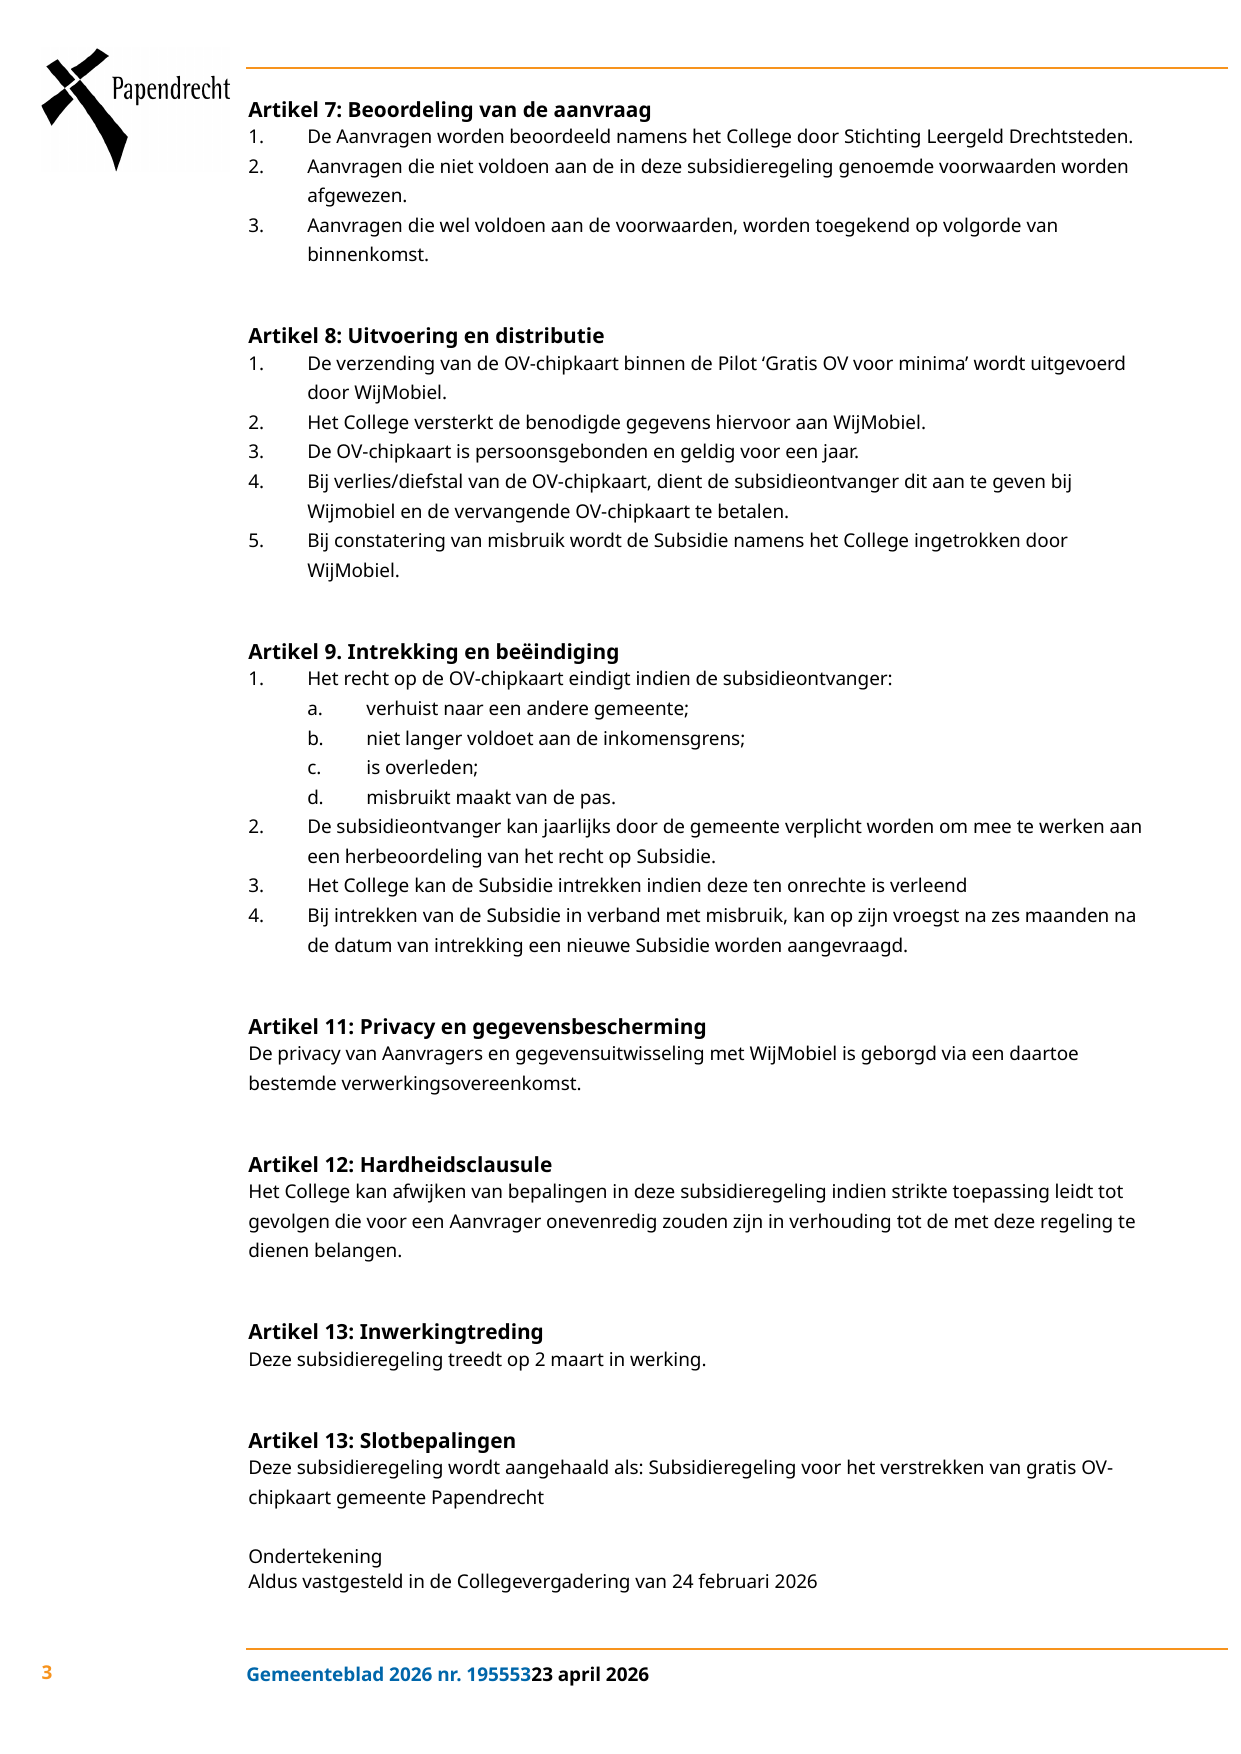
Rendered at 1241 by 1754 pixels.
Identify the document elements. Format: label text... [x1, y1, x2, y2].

list misbruikt maakt van de pas. [307, 784, 1152, 809]
list Bij intrekken van de Subsidie in verband met misbruik, kan op zijn vroegst na zes maanden na de datum van intrekking een nieuwe Subsidie worden aangevraagd. [248, 902, 1152, 957]
list Aanvragen die wel voldoen aan de voorwaarden, worden toegekend op volgorde van binnenkomst. [248, 212, 1152, 267]
list niet langer voldoet aan de inkomensgrens; [307, 725, 1152, 750]
text Ondertekening [248, 1543, 1152, 1569]
text Het College kan afwijken van bepalingen in deze subsidieregeling indien strikte toepassing leidt tot gevolgen die voor een Aanvrager onevenredig zouden zijn in verhouding tot de met deze regeling te dienen belangen. [248, 1178, 1152, 1263]
list Het recht op de OV-chipkaart eindigt indien de subsidieontvanger: [248, 666, 1152, 691]
text Deze subsidieregeling wordt aangehaald als: Subsidieregeling voor het verstrekken van gratis OV-chipkaart gemeente Papendrecht [248, 1454, 1152, 1509]
text Artikel 13: Inwerkingtreding [248, 1317, 1152, 1346]
text Artikel 11: Privacy en gegevensbescherming [248, 1012, 1152, 1040]
text Artikel 9. Intrekking en beëindiging [248, 637, 1152, 666]
list verhuist naar een andere gemeente; [307, 695, 1152, 721]
list De verzending van de OV-chipkaart binnen de Pilot ‘Gratis OV voor minima’ wordt uitgevoerd door WijMobiel. [248, 350, 1152, 405]
list Het College versterkt de benodigde gegevens hiervoor aan WijMobiel. [248, 409, 1152, 435]
list Aanvragen die niet voldoen aan de in deze subsidieregeling genoemde voorwaarden worden afgewezen. [248, 153, 1152, 208]
text De privacy van Aanvragers en gegevensuitwisseling met WijMobiel is geborgd via een daartoe bestemde verwerkingsovereenkomst. [248, 1040, 1152, 1096]
text Artikel 12: Hardheidsclausule [248, 1150, 1152, 1178]
text Deze subsidieregeling treedt op 2 maart in werking. [248, 1346, 1152, 1372]
list is overleden; [307, 754, 1152, 780]
text Aldus vastgesteld in de Collegevergadering van 24 februari 2026 [248, 1569, 1152, 1594]
text Artikel 13: Slotbepalingen [248, 1426, 1152, 1454]
list De OV-chipkaart is persoonsgebonden en geldig voor een jaar. [248, 439, 1152, 464]
list De Aanvragen worden beoordeeld namens het College door Stichting Leergeld Drechtsteden. [248, 123, 1152, 149]
text Artikel 7: Beoordeling van de aanvraag [248, 95, 1152, 123]
list Bij constatering van misbruik wordt de Subsidie namens het College ingetrokken door WijMobiel. [248, 527, 1152, 583]
list De subsidieontvanger kan jaarlijks door de gemeente verplicht worden om mee te werken aan een herbeoordeling van het recht op Subsidie. [248, 813, 1152, 869]
picture [41, 47, 231, 172]
list Bij verlies/diefstal van de OV-chipkaart, dient de subsidieontvanger dit aan te geven bij Wijmobiel en de vervangende OV-chipkaart te betalen. [248, 468, 1152, 524]
list Het College kan de Subsidie intrekken indien deze ten onrechte is verleend [248, 873, 1152, 898]
text Artikel 8: Uitvoering en distributie [248, 322, 1152, 350]
